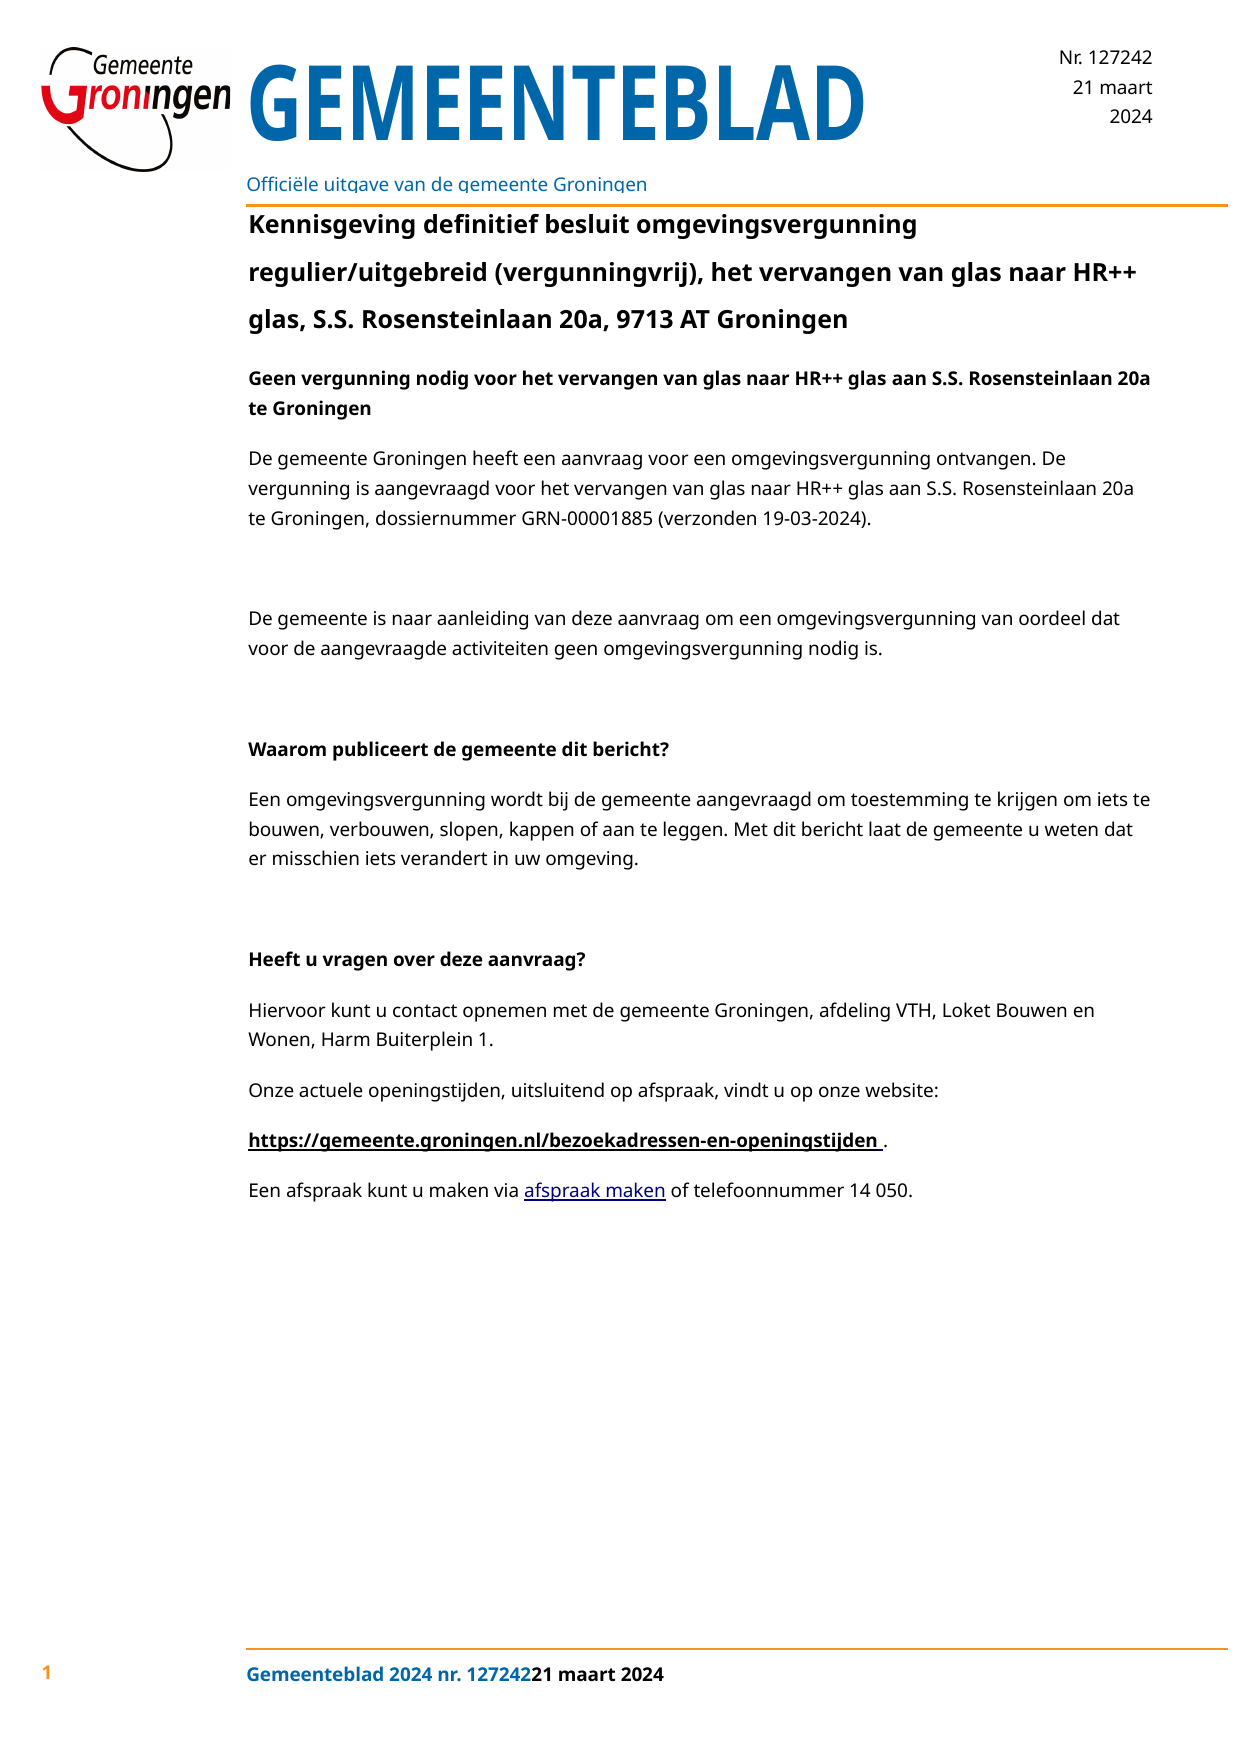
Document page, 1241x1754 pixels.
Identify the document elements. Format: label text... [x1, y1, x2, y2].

text Een omgevingsvergunning wordt bij de gemeente aangevraagd om toestemming te krijgen om iets te bouwen, verbouwen, slopen, kappen of aan te leggen. Met dit bericht laat de gemeente u weten dat er misschien iets verandert in uw omgeving. [248, 786, 1152, 871]
text Geen vergunning nodig voor het vervangen van glas naar HR++ glas aan S.S. Rosensteinlaan 20a te Groningen [248, 366, 1152, 421]
text Heeft u vragen over deze aanvraag? [248, 946, 1152, 972]
text Kennisgeving definitief besluit omgevingsvergunning regulier/uitgebreid (vergunningvrij), het vervangen van glas naar HR++ glas, S.S. Rosensteinlaan 20a, 9713 AT Groningen [248, 207, 1152, 336]
text Hiervoor kunt u contact opnemen met de gemeente Groningen, afdeling VTH, Loket Bouwen en Wonen, Harm Buiterplein 1. [248, 997, 1152, 1052]
text De gemeente is naar aanleiding van deze aanvraag om een omgevingsvergunning van oordeel dat voor de aangevraagde activiteiten geen omgevingsvergunning nodig is. [248, 606, 1152, 661]
text https://gemeente.groningen.nl/bezoekadressen-en-openingstijden . [248, 1127, 1152, 1153]
text Onze actuele openingstijden, uitsluitend op afspraak, vindt u op onze website: [248, 1077, 1152, 1102]
picture [41, 47, 231, 172]
text Een afspraak kunt u maken via afspraak maken of telefoonnummer 14 050. [248, 1178, 1152, 1203]
text Waarom publiceert de gemeente dit bericht? [248, 736, 1152, 762]
text De gemeente Groningen heeft een aanvraag voor een omgevingsvergunning ontvangen. De vergunning is aangevraagd voor het vervangen van glas naar HR++ glas aan S.S. Rosensteinlaan 20a te Groningen, dossiernummer GRN-00001885 (verzonden 19-03-2024). [248, 446, 1152, 530]
